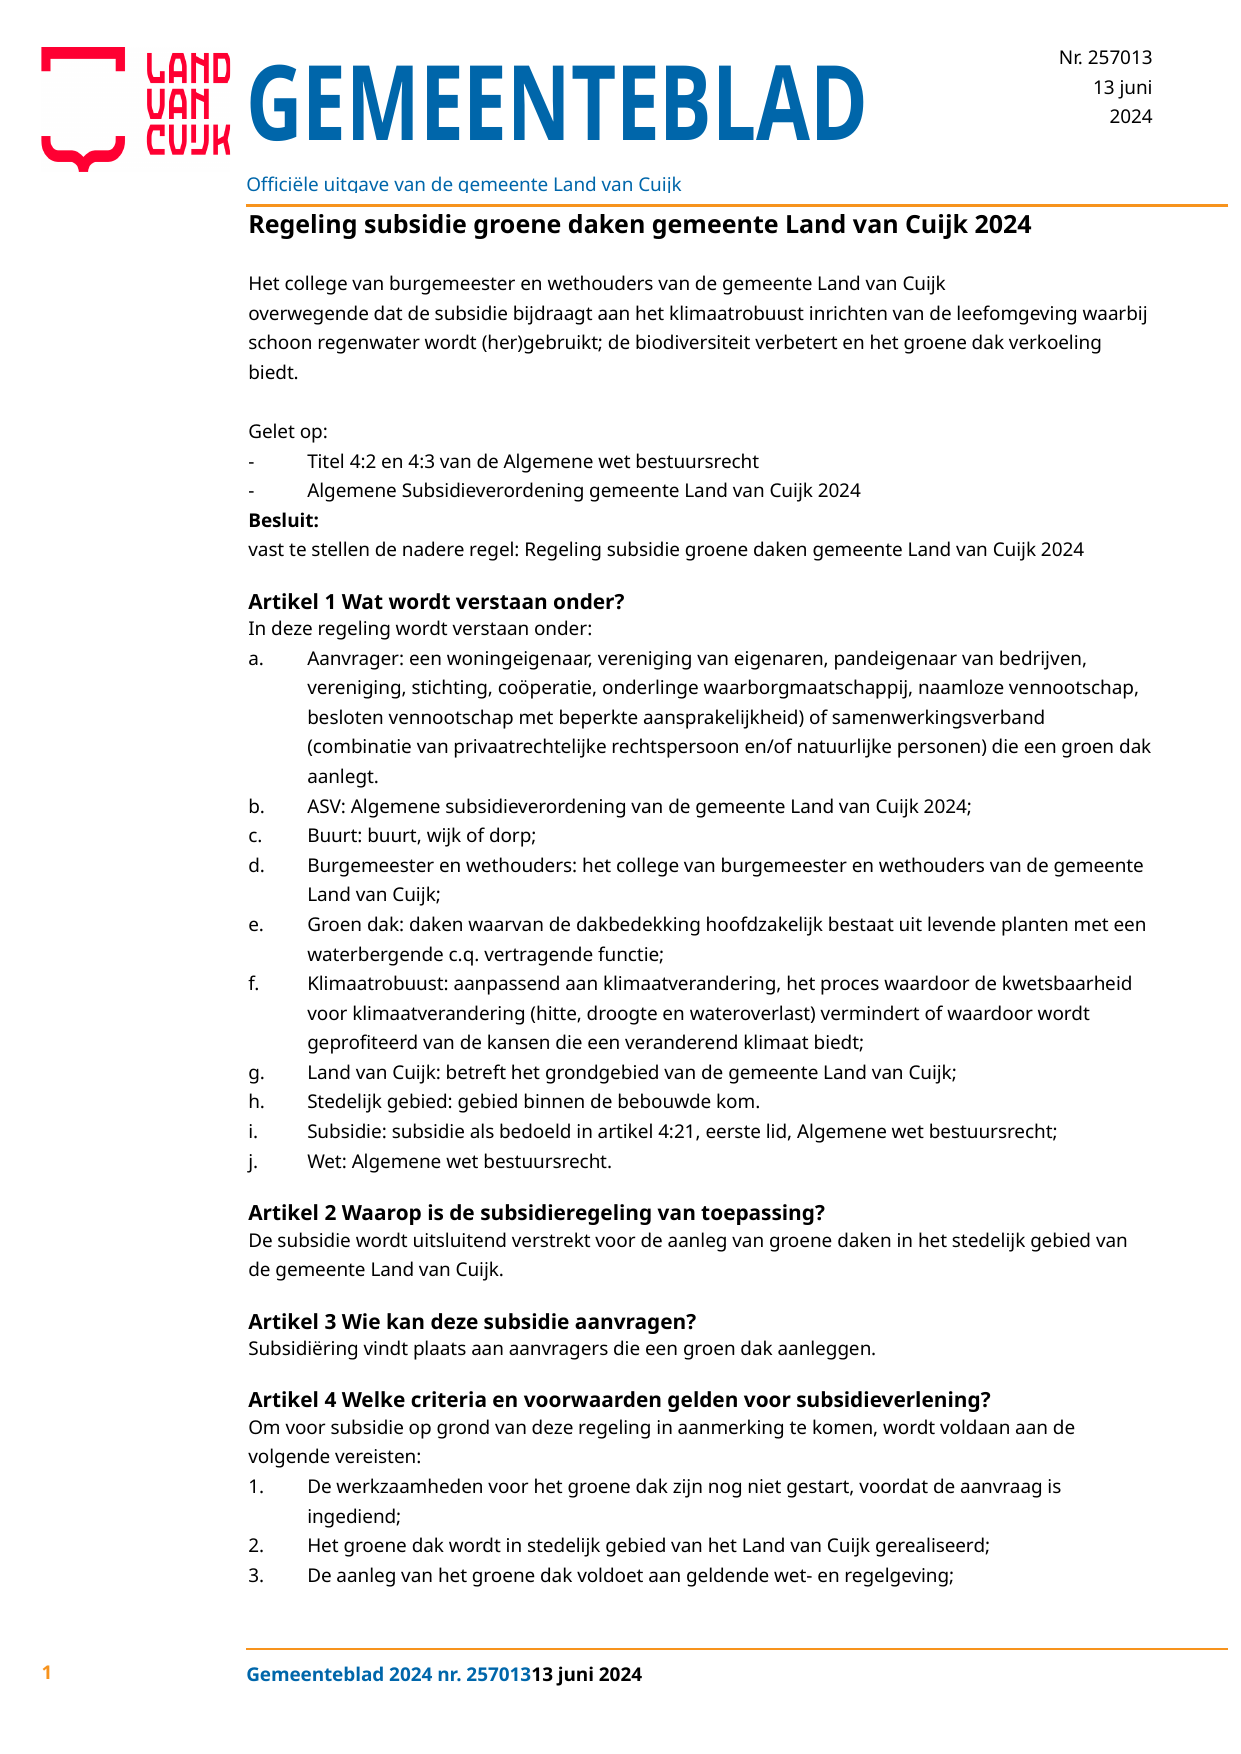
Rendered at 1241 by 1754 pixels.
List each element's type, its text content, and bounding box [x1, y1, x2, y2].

text Artikel 2 Waarop is de subsidieregeling van toepassing? [248, 1198, 1152, 1227]
text In deze regeling wordt verstaan onder: [248, 615, 1152, 641]
text Het college van burgemeester en wethouders van de gemeente Land van Cuijk [248, 270, 1152, 296]
list Wet: Algemene wet bestuursrecht. [248, 1148, 1152, 1174]
text Artikel 1 Wat wordt verstaan onder? [248, 587, 1152, 615]
list De werkzaamheden voor het groene dak zijn nog niet gestart, voordat de aanvraag is ingediend; [248, 1473, 1152, 1528]
text Subsidiëring vindt plaats aan aanvragers die een groen dak aanleggen. [248, 1335, 1152, 1361]
text Regeling subsidie groene daken gemeente Land van Cuijk 2024 [248, 207, 1152, 241]
list Stedelijk gebied: gebied binnen de bebouwde kom. [248, 1089, 1152, 1114]
list De aanleg van het groene dak voldoet aan geldende wet- en regelgeving; [248, 1562, 1152, 1588]
list Het groene dak wordt in stedelijk gebied van het Land van Cuijk gerealiseerd; [248, 1532, 1152, 1558]
text Gelet op: [248, 418, 1152, 444]
list ASV: Algemene subsidieverordening van de gemeente Land van Cuijk 2024; [248, 793, 1152, 819]
text Artikel 4 Welke criteria en voorwaarden gelden voor subsidieverlening? [248, 1386, 1152, 1414]
list Land van Cuijk: betreft het grondgebied van de gemeente Land van Cuijk; [248, 1059, 1152, 1085]
list Klimaatrobuust: aanpassend aan klimaatverandering, het proces waardoor de kwetsbaarheid voor klimaatverandering (hitte, droogte en wateroverlast) vermindert of waardoor wordt geprofiteerd van de kansen die een veranderend klimaat biedt; [248, 970, 1152, 1055]
list Burgemeester en wethouders: het college van burgemeester en wethouders van de gemeente Land van Cuijk; [248, 852, 1152, 907]
text Artikel 3 Wie kan deze subsidie aanvragen? [248, 1307, 1152, 1335]
list Titel 4:2 en 4:3 van de Algemene wet bestuursrecht [248, 448, 1152, 473]
text overwegende dat de subsidie bijdraagt aan het klimaatrobuust inrichten van de leefomgeving waarbij schoon regenwater wordt (her)gebruikt; de biodiversiteit verbetert en het groene dak verkoeling biedt. [248, 300, 1152, 385]
picture [41, 47, 231, 172]
list Aanvrager: een woningeigenaar, vereniging van eigenaren, pandeigenaar van bedrijven, vereniging, stichting, coöperatie, onderlinge waarborgmaatschappij, naamloze vennootschap, besloten vennootschap met beperkte aansprakelijkheid) of samenwerkingsverband (combinatie van privaatrechtelijke rechtspersoon en/of natuurlijke personen) die een groen dak aanlegt. [248, 645, 1152, 789]
text De subsidie wordt uitsluitend verstrekt voor de aanleg van groene daken in het stedelijk gebied van de gemeente Land van Cuijk. [248, 1227, 1152, 1282]
list Groen dak: daken waarvan de dakbedekking hoofdzakelijk bestaat uit levende planten met een waterbergende c.q. vertragende functie; [248, 911, 1152, 967]
text Om voor subsidie op grond van deze regeling in aanmerking te komen, wordt voldaan aan de volgende vereisten: [248, 1414, 1152, 1469]
text vast te stellen de nadere regel: Regeling subsidie groene daken gemeente Land van Cuijk 2024 [248, 537, 1152, 562]
list Subsidie: subsidie als bedoeld in artikel 4:21, eerste lid, Algemene wet bestuursrecht; [248, 1118, 1152, 1144]
list Algemene Subsidieverordening gemeente Land van Cuijk 2024 [248, 477, 1152, 503]
text Besluit: [248, 507, 1152, 533]
list Buurt: buurt, wijk of dorp; [248, 822, 1152, 848]
